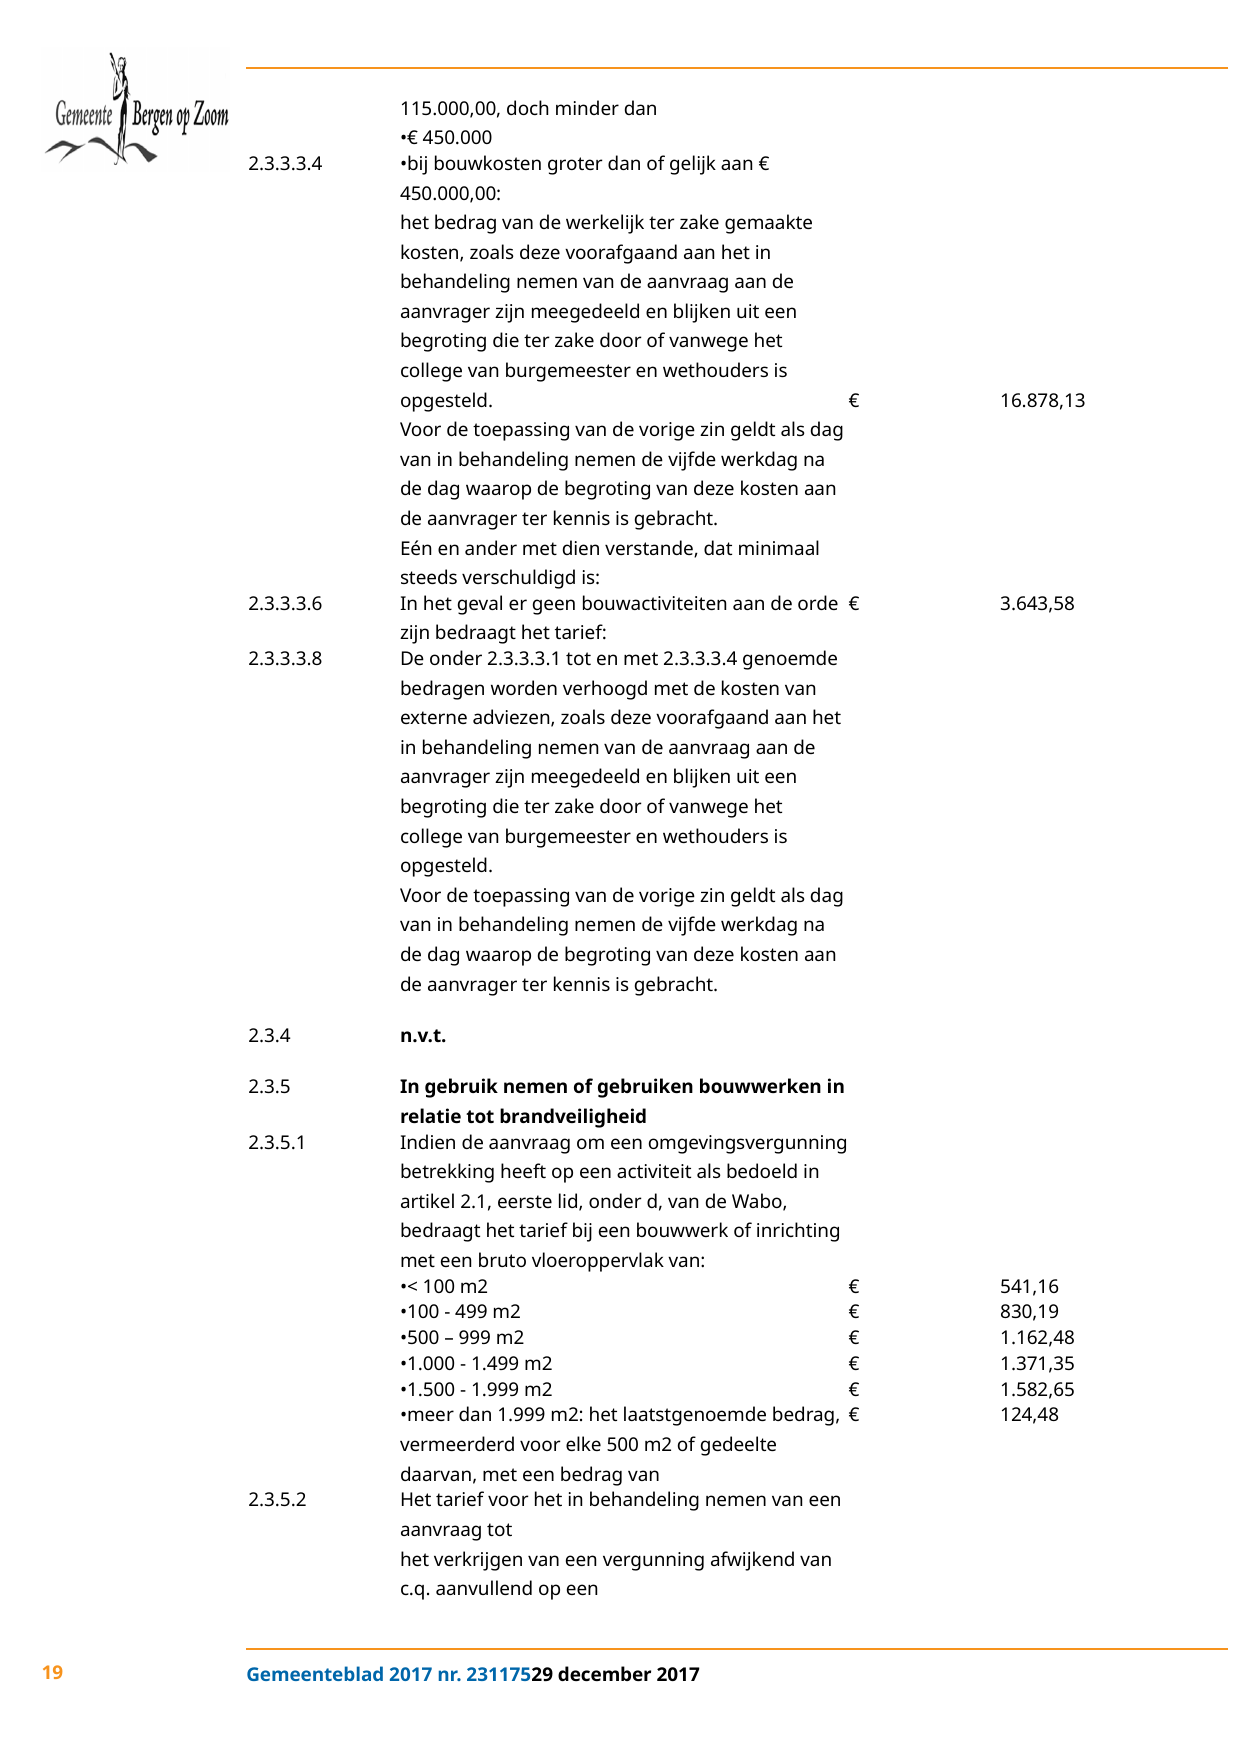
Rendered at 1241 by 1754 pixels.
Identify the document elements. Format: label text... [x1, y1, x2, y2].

table_cell [248, 1273, 400, 1299]
table_cell [1000, 645, 1152, 996]
table_cell € [848, 1273, 1000, 1299]
table_cell 1.582,65 [1000, 1376, 1152, 1402]
table_cell 1.371,35 [1000, 1350, 1152, 1376]
table_cell [248, 1350, 400, 1376]
table_cell 2.3.5 [248, 1074, 400, 1129]
table_cell •1.000 - 1.499 m2 [400, 1350, 848, 1376]
table_cell [1000, 1022, 1152, 1048]
table_cell € [848, 1376, 1000, 1402]
table_cell n.v.t. [400, 1022, 848, 1048]
table_cell 2.3.3.3.6 [248, 590, 400, 645]
table_cell 830,19 [1000, 1299, 1152, 1324]
table_cell [248, 1048, 400, 1074]
table_cell [248, 996, 400, 1022]
table_cell De onder 2.3.3.3.1 tot en met 2.3.3.3.4 genoemde bedragen worden verhoogd met de kosten van externe adviezen, zoals deze voorafgaand aan het in behandeling nemen van de aanvraag aan de aanvrager zijn meegedeeld en blijken uit een begroting die ter zake door of vanwege het college van burgemeester en wethouders is opgesteld. Voor de toepassing van de vorige zin geldt als dag van in behandeling nemen de vijfde werkdag na de dag waarop de begroting van deze kosten aan de aanvrager ter kennis is gebracht. [400, 645, 848, 996]
table_cell 2.3.5.1 [248, 1129, 400, 1273]
table_cell 16.878,13 [1000, 150, 1152, 590]
table_cell Indien de aanvraag om een omgevingsvergunning betrekking heeft op een activiteit als bedoeld in artikel 2.1, eerste lid, onder d, van de Wabo, bedraagt het tarief bij een bouwwerk of inrichting met een bruto vloeroppervlak van: [400, 1129, 848, 1273]
table_cell 541,16 [1000, 1273, 1152, 1299]
table_cell € [848, 1350, 1000, 1376]
table_cell € [848, 150, 1000, 590]
table_cell [1000, 996, 1152, 1022]
table_cell 2.3.4 [248, 1022, 400, 1048]
table_cell [400, 996, 848, 1022]
table_cell [1000, 95, 1152, 150]
table_cell € [848, 1325, 1000, 1350]
table_cell •100 - 499 m2 [400, 1299, 848, 1324]
table_cell [848, 1487, 1000, 1601]
table_cell 2.3.5.2 [248, 1487, 400, 1601]
table_cell Het tarief voor het in behandeling nemen van een aanvraag tot het verkrijgen van een vergunning afwijkend van c.q. aanvullend op een [400, 1487, 848, 1601]
table_cell [848, 1022, 1000, 1048]
picture [41, 47, 231, 172]
table_cell [248, 95, 400, 150]
table_cell € [848, 1402, 1000, 1487]
table_cell 1.162,48 [1000, 1325, 1152, 1350]
table_cell [1000, 1048, 1152, 1074]
table_cell € [848, 590, 1000, 645]
table_cell 2.3.3.3.4 [248, 150, 400, 590]
table_cell [848, 1048, 1000, 1074]
table_cell [848, 1129, 1000, 1273]
table_cell [1000, 1129, 1152, 1273]
table_cell In het geval er geen bouwactiviteiten aan de orde zijn bedraagt het tarief: [400, 590, 848, 645]
table_cell [848, 645, 1000, 996]
table_cell [400, 1048, 848, 1074]
table_cell 115.000,00, doch minder dan •€ 450.000 [400, 95, 848, 150]
table_cell [1000, 1487, 1152, 1601]
table_cell [248, 1402, 400, 1487]
table_cell In gebruik nemen of gebruiken bouwwerken in relatie tot brandveiligheid [400, 1074, 848, 1129]
table_cell 3.643,58 [1000, 590, 1152, 645]
table_cell 2.3.3.3.8 [248, 645, 400, 996]
table_cell 124,48 [1000, 1402, 1152, 1487]
table_cell •500 – 999 m2 [400, 1325, 848, 1350]
table_cell [1000, 1074, 1152, 1129]
table_cell € [848, 1299, 1000, 1324]
table_cell [248, 1325, 400, 1350]
table_cell •1.500 - 1.999 m2 [400, 1376, 848, 1402]
table_cell •meer dan 1.999 m2: het laatstgenoemde bedrag, vermeerderd voor elke 500 m2 of gedeelte daarvan, met een bedrag van [400, 1402, 848, 1487]
table_cell •< 100 m2 [400, 1273, 848, 1299]
table_cell [848, 996, 1000, 1022]
table_cell [248, 1299, 400, 1324]
table_cell [848, 95, 1000, 150]
table_cell [248, 1376, 400, 1402]
table_cell •bij bouwkosten groter dan of gelijk aan € 450.000,00: het bedrag van de werkelijk ter zake gemaakte kosten, zoals deze voorafgaand aan het in behandeling nemen van de aanvraag aan de aanvrager zijn meegedeeld en blijken uit een begroting die ter zake door of vanwege het college van burgemeester en wethouders is opgesteld. Voor de toepassing van de vorige zin geldt als dag van in behandeling nemen de vijfde werkdag na de dag waarop de begroting van deze kosten aan de aanvrager ter kennis is gebracht. Eén en ander met dien verstande, dat minimaal steeds verschuldigd is: [400, 150, 848, 590]
table_cell [848, 1074, 1000, 1129]
